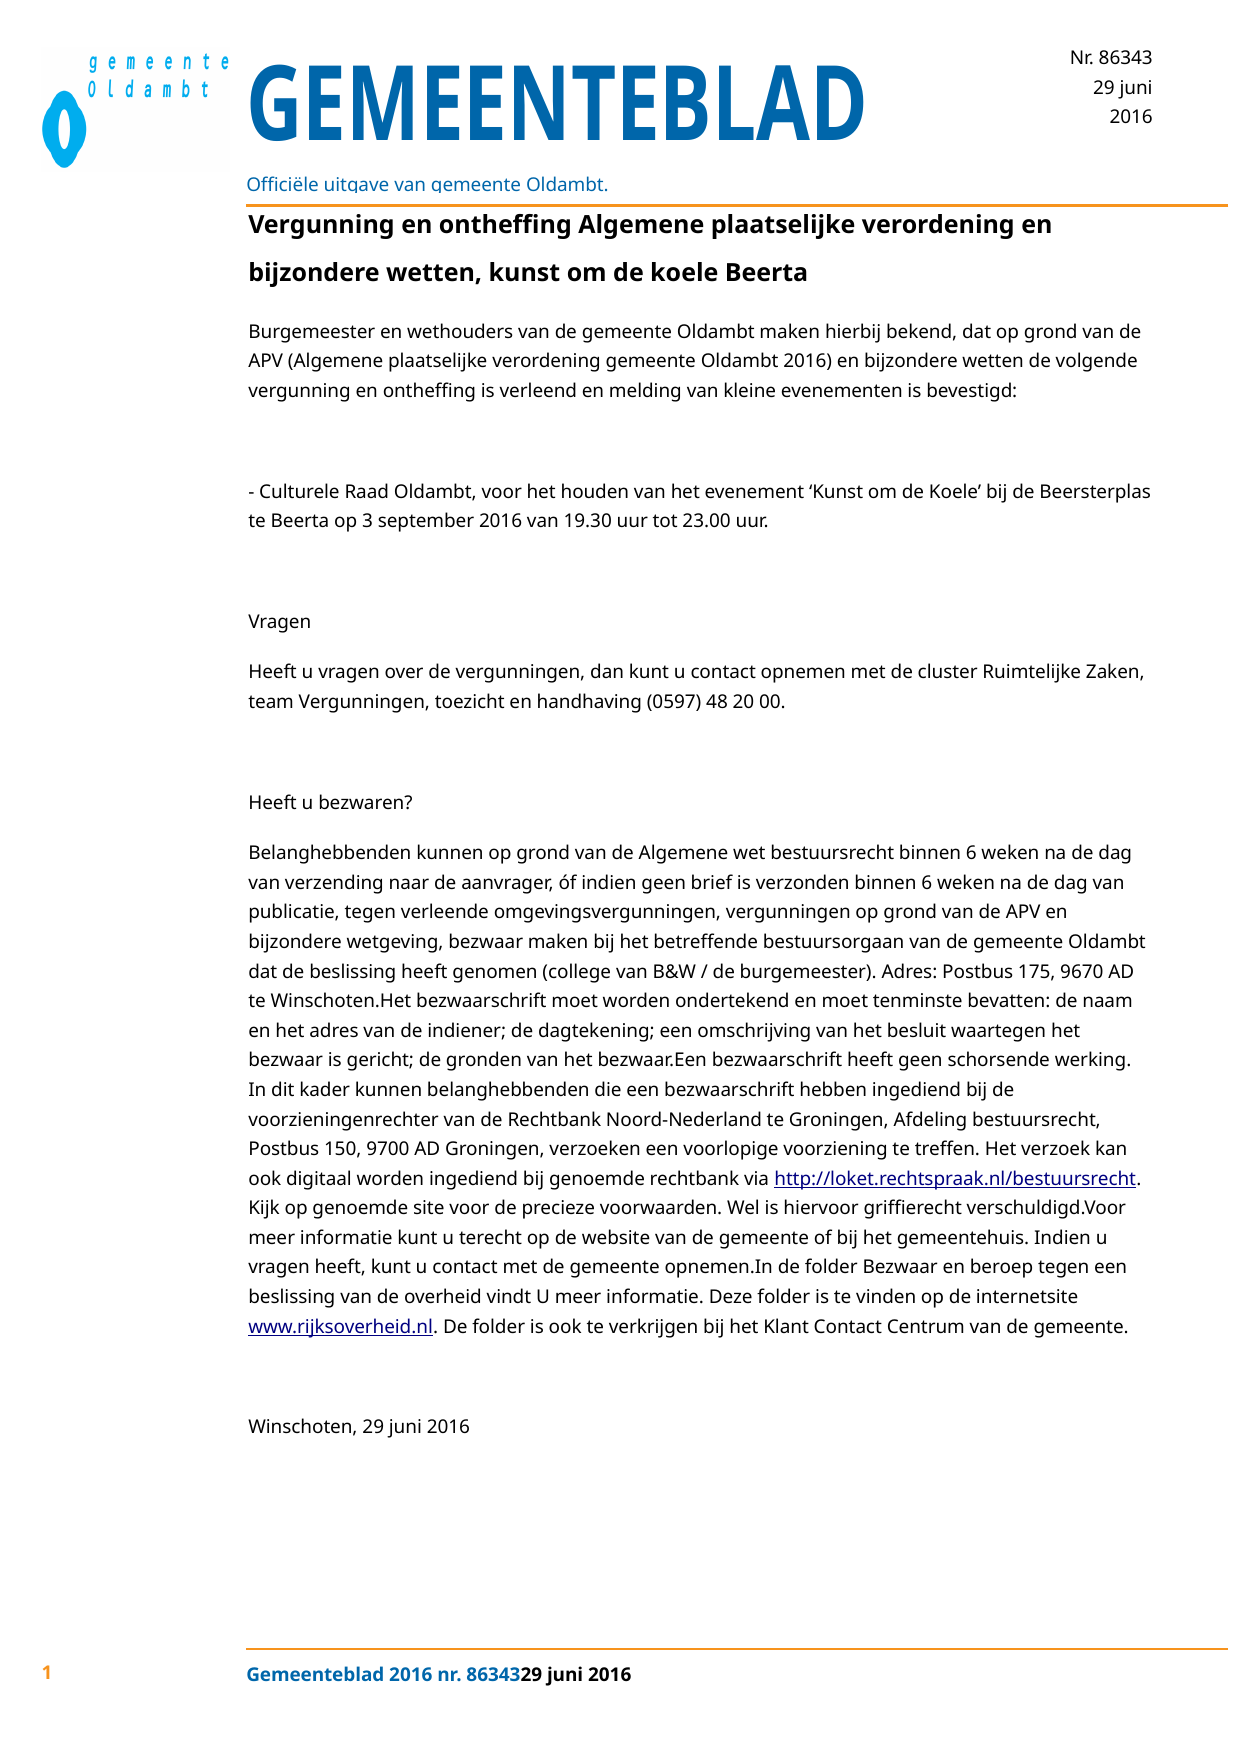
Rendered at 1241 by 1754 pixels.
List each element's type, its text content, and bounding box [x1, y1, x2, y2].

text Burgemeester en wethouders van de gemeente Oldambt maken hierbij bekend, dat op grond van de APV (Algemene plaatselijke verordening gemeente Oldambt 2016) en bijzondere wetten de volgende vergunning en ontheffing is verleend en melding van kleine evenementen is bevestigd: [248, 318, 1152, 403]
text Vragen [248, 608, 1152, 634]
text Winschoten, 29 juni 2016 [248, 1414, 1152, 1439]
text - Culturele Raad Oldambt, voor het houden van het evenement ‘Kunst om de Koele’ bij de Beersterplas te Beerta op 3 september 2016 van 19.30 uur tot 23.00 uur. [248, 478, 1152, 533]
text Belanghebbenden kunnen op grond van de Algemene wet bestuursrecht binnen 6 weken na de dag van verzending naar de aanvrager, óf indien geen brief is verzonden binnen 6 weken na de dag van publicatie, tegen verleende omgevingsvergunningen, vergunningen op grond van de APV en bijzondere wetgeving, bezwaar maken bij het betreffende bestuursorgaan van de gemeente Oldambt dat de beslissing heeft genomen (college van B&W / de burgemeester). Adres: Postbus 175, 9670 AD te Winschoten.Het bezwaarschrift moet worden ondertekend en moet tenminste bevatten: de naam en het adres van de indiener; de dagtekening; een omschrijving van het besluit waartegen het bezwaar is gericht; de gronden van het bezwaar.Een bezwaarschrift heeft geen schorsende werking. In dit kader kunnen belanghebbenden die een bezwaarschrift hebben ingediend bij de voorzieningenrechter van de Rechtbank Noord-Nederland te Groningen, Afdeling bestuursrecht, Postbus 150, 9700 AD Groningen, verzoeken een voorlopige voorziening te treffen. Het verzoek kan ook digitaal worden ingediend bij genoemde rechtbank via http://loket.rechtspraak.nl/bestuursrecht. Kijk op genoemde site voor de precieze voorwaarden. Wel is hiervoor griffierecht verschuldigd.Voor meer informatie kunt u terecht op de website van de gemeente of bij het gemeentehuis. Indien u vragen heeft, kunt u contact met de gemeente opnemen.In de folder Bezwaar en beroep tegen een beslissing van de overheid vindt U meer informatie. Deze folder is te vinden op de internetsite www.rijksoverheid.nl. De folder is ook te verkrijgen bij het Klant Contact Centrum van de gemeente. [248, 839, 1152, 1339]
picture [41, 47, 231, 172]
text Heeft u vragen over de vergunningen, dan kunt u contact opnemen met de cluster Ruimtelijke Zaken, team Vergunningen, toezicht en handhaving (0597) 48 20 00. [248, 659, 1152, 714]
text Heeft u bezwaren? [248, 789, 1152, 815]
text Vergunning en ontheffing Algemene plaatselijke verordening en bijzondere wetten, kunst om de koele Beerta [248, 207, 1152, 288]
